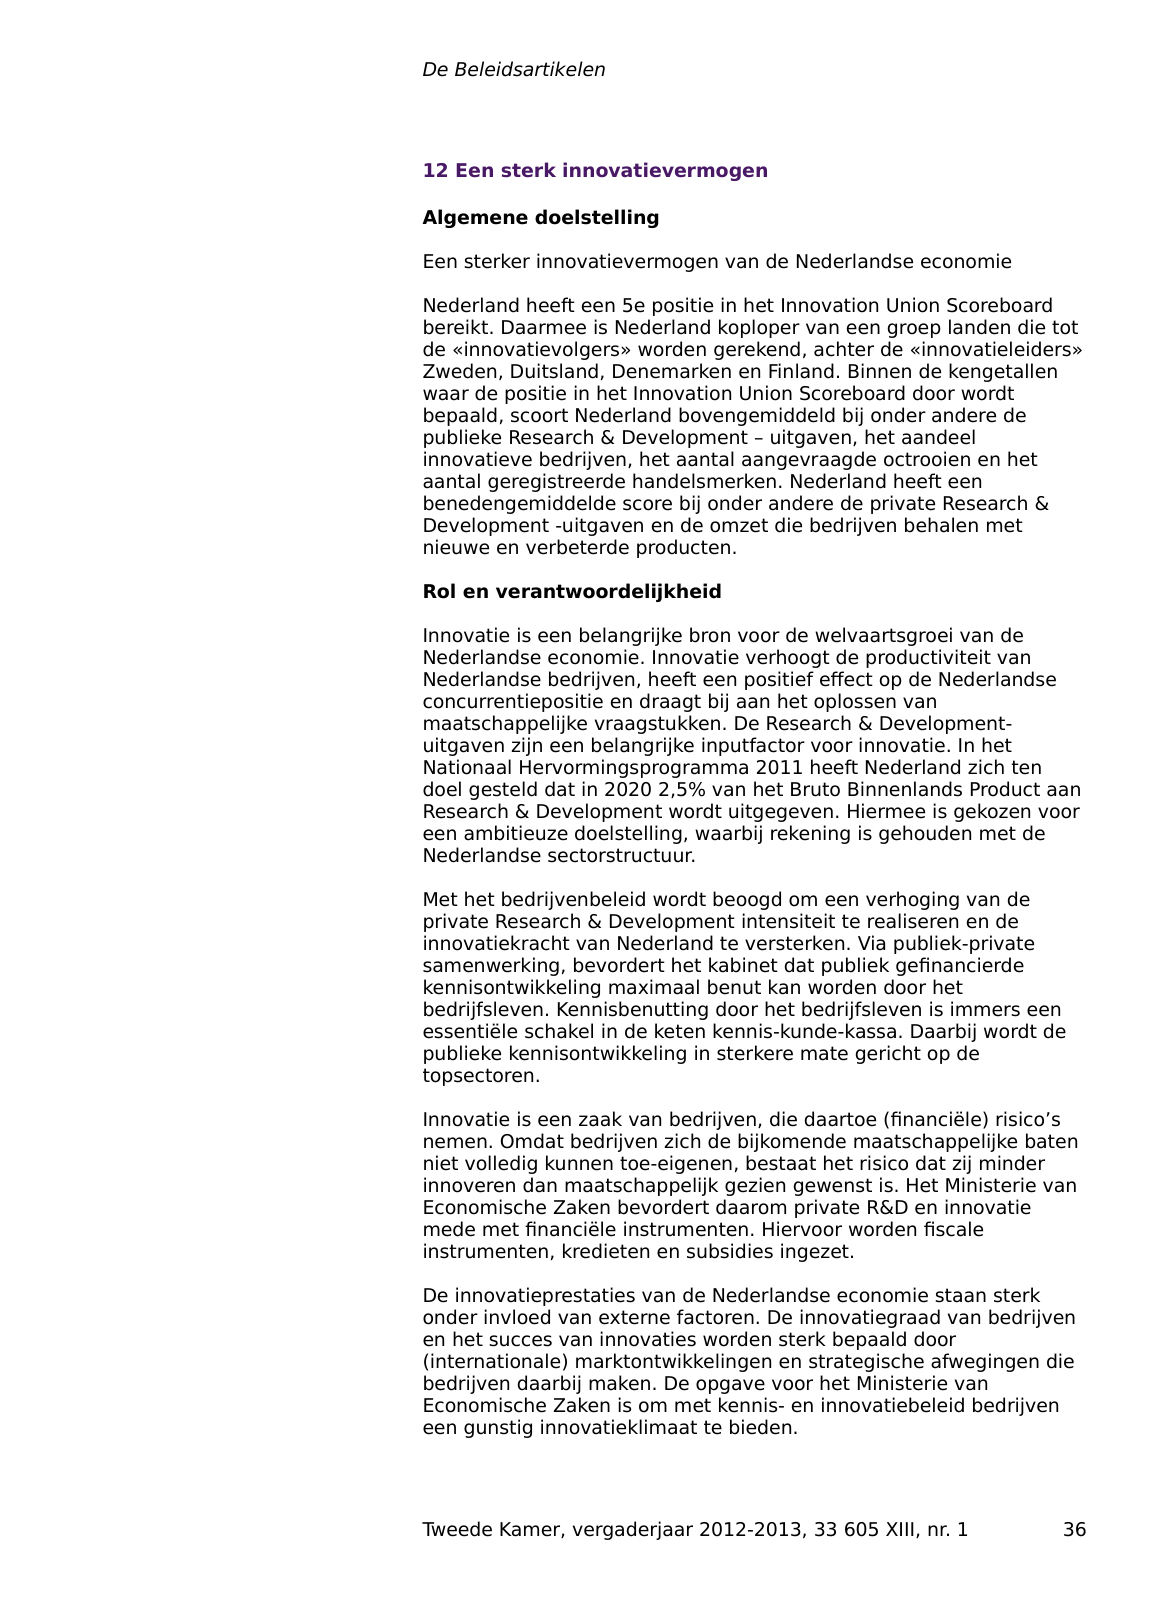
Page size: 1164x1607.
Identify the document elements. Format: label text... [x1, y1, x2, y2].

subtitle 12 Een sterk innovatievermogen [422, 160, 1087, 182]
text Nederland heeft een 5e positie in het Innovation Union Scoreboard bereikt. Daarmee is Nederland koploper van een groep landen die tot de «innovatievolgers» worden gerekend, achter de «innovatieleiders» Zweden, Duitsland, Denemarken en Finland. Binnen de kengetallen waar de positie in het Innovation Union Scoreboard door wordt bepaald, scoort Nederland bovengemiddeld bij onder andere de publieke Research & Development – uitgaven, het aandeel innovatieve bedrijven, het aantal aangevraagde octrooien en het aantal geregistreerde handelsmerken. Nederland heeft een benedengemiddelde score bij onder andere de private Research & Development -uitgaven en de omzet die bedrijven behalen met nieuwe en verbeterde producten. [422, 295, 1087, 559]
text De innovatieprestaties van de Nederlandse economie staan sterk onder invloed van externe factoren. De innovatiegraad van bedrijven en het succes van innovaties worden sterk bepaald door (internationale) marktontwikkelingen en strategische afwegingen die bedrijven daarbij maken. De opgave voor het Ministerie van Economische Zaken is om met kennis- en innovatiebeleid bedrijven een gunstig innovatieklimaat te bieden. [422, 1285, 1087, 1439]
text Met het bedrijvenbeleid wordt beoogd om een verhoging van de private Research & Development intensiteit te realiseren en de innovatiekracht van Nederland te versterken. Via publiek-private samenwerking, bevordert het kabinet dat publiek gefinancierde kennisontwikkeling maximaal benut kan worden door het bedrijfsleven. Kennisbenutting door het bedrijfsleven is immers een essentiële schakel in de keten kennis-kunde-kassa. Daarbij wordt de publieke kennisontwikkeling in sterkere mate gericht op de topsectoren. [422, 889, 1087, 1087]
text Een sterker innovatievermogen van de Nederlandse economie [422, 251, 1087, 273]
subtitle Rol en verantwoordelijkheid [422, 581, 1087, 603]
text Innovatie is een zaak van bedrijven, die daartoe (financiële) risico’s nemen. Omdat bedrijven zich de bijkomende maatschappelijke baten niet volledig kunnen toe-eigenen, bestaat het risico dat zij minder innoveren dan maatschappelijk gezien gewenst is. Het Ministerie van Economische Zaken bevordert daarom private R&D en innovatie mede met financiële instrumenten. Hiervoor worden fiscale instrumenten, kredieten en subsidies ingezet. [422, 1109, 1087, 1263]
text Innovatie is een belangrijke bron voor de welvaartsgroei van de Nederlandse economie. Innovatie verhoogt de productiviteit van Nederlandse bedrijven, heeft een positief effect op de Nederlandse concurrentiepositie en draagt bij aan het oplossen van maatschappelijke vraagstukken. De Research & Development-uitgaven zijn een belangrijke inputfactor voor innovatie. In het Nationaal Hervormingsprogramma 2011 heeft Nederland zich ten doel gesteld dat in 2020 2,5% van het Bruto Binnenlands Product aan Research & Development wordt uitgegeven. Hiermee is gekozen voor een ambitieuze doelstelling, waarbij rekening is gehouden met de Nederlandse sectorstructuur. [422, 625, 1087, 867]
subtitle Algemene doelstelling [422, 207, 1087, 229]
